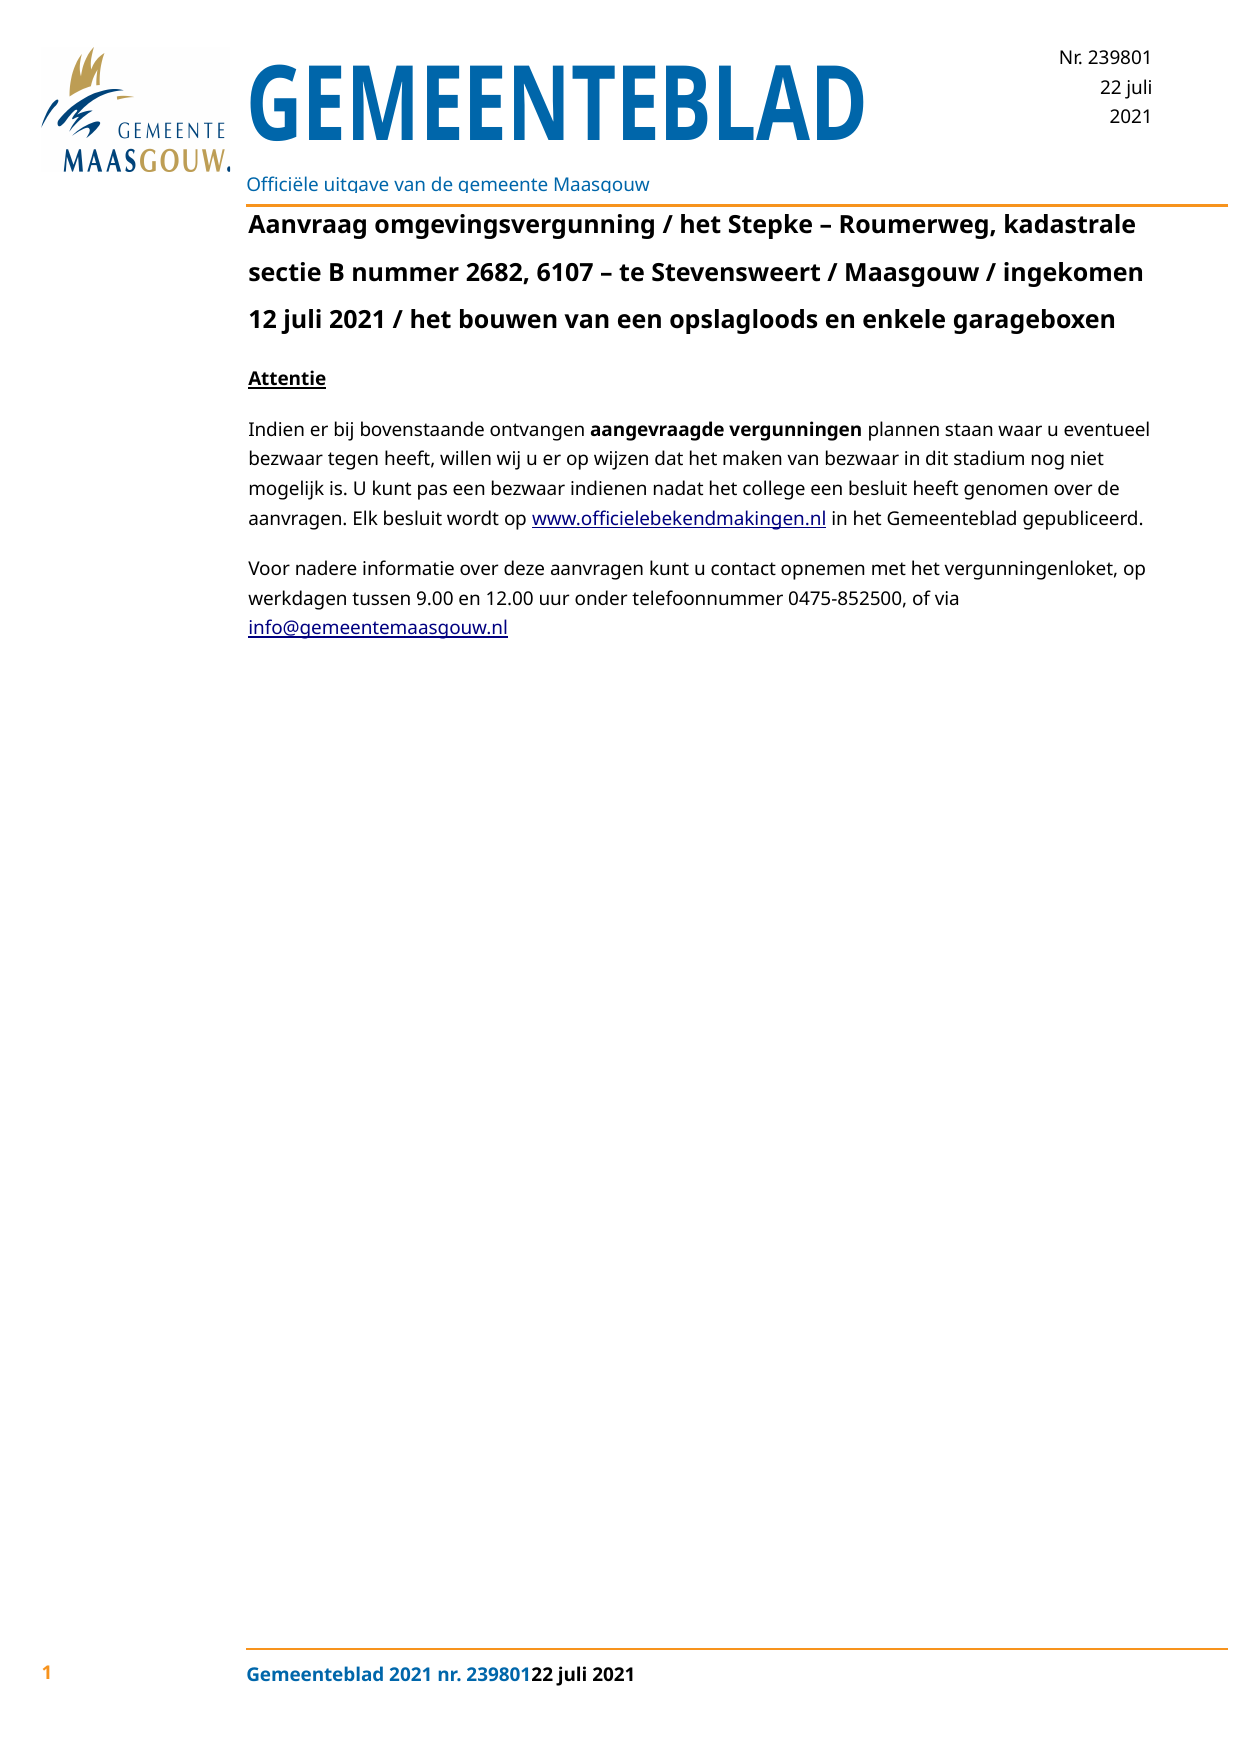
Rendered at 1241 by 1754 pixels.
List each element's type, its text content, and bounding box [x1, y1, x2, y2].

text Voor nadere informatie over deze aanvragen kunt u contact opnemen met het vergunningenloket, op werkdagen tussen 9.00 en 12.00 uur onder telefoonnummer 0475-852500, of via info@gemeentemaasgouw.nl [248, 555, 1152, 640]
picture [41, 47, 231, 172]
text Indien er bij bovenstaande ontvangen aangevraagde vergunningen plannen staan waar u eventueel bezwaar tegen heeft, willen wij u er op wijzen dat het maken van bezwaar in dit stadium nog niet mogelijk is. U kunt pas een bezwaar indienen nadat het college een besluit heeft genomen over de aanvragen. Elk besluit wordt op www.officielebekendmakingen.nl in het Gemeenteblad gepubliceerd. [248, 416, 1152, 530]
text Attentie [248, 366, 1152, 391]
text Aanvraag omgevingsvergunning / het Stepke – Roumerweg, kadastrale sectie B nummer 2682, 6107 – te Stevensweert / Maasgouw / ingekomen 12 juli 2021 / het bouwen van een opslagloods en enkele garageboxen [248, 207, 1152, 336]
